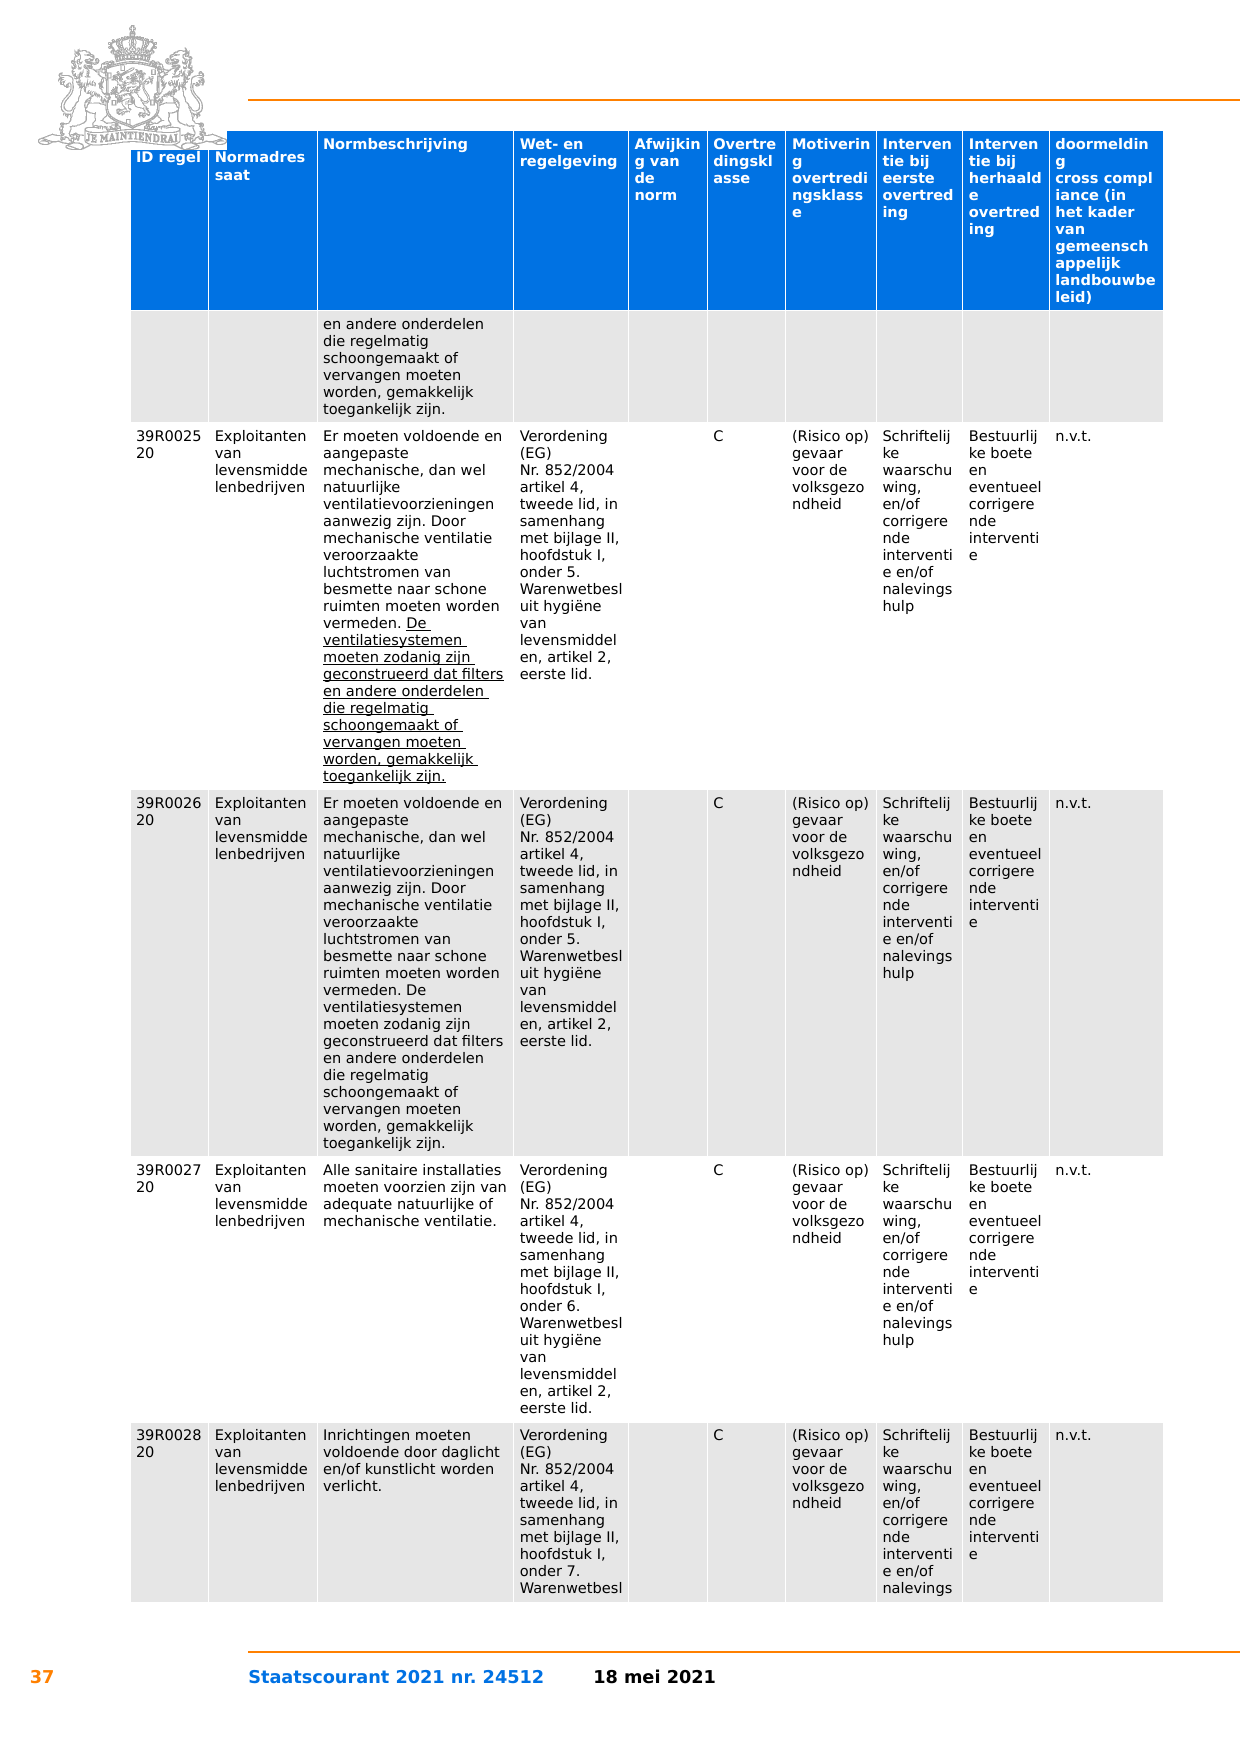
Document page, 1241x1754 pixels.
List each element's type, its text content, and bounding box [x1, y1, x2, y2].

table_cell [629, 1158, 707, 1421]
table_cell [1050, 311, 1163, 422]
table_cell Verordening (EG) Nr. 852/2004 artikel 4, tweede lid, in samenhang met bijlage II, hoofdstuk I, onder 5. Warenwetbesluit hygiëne van levensmiddelen, artikel 2, eerste lid. [514, 424, 628, 789]
table_header Interventie bij eerste overtreding [877, 131, 962, 310]
table_header Normbeschrijving [318, 131, 513, 310]
table_header Afwijking van de norm [629, 131, 707, 310]
table_header Interventie bij herhaalde overtreding [963, 131, 1049, 310]
table_cell 39R002820 [131, 1423, 208, 1602]
table_cell (Risico op) gevaar voor de volksgezondheid [786, 1158, 876, 1421]
table_cell [877, 311, 962, 422]
table_cell Schriftelijke waarschuwing, en/of corrigerende interventie en/of nalevingshulp [877, 424, 962, 789]
table_cell [786, 311, 876, 422]
table_cell C [708, 790, 785, 1156]
table_cell n.v.t. [1050, 1158, 1163, 1421]
table_cell Verordening (EG) Nr. 852/2004 artikel 4, tweede lid, in samenhang met bijlage II, hoofdstuk I, onder 6. Warenwetbesluit hygiëne van levensmiddelen, artikel 2, eerste lid. [514, 1158, 628, 1421]
table_cell C [708, 424, 785, 789]
table_cell C [708, 1423, 785, 1602]
table_cell Bestuurlijke boete en eventueel corrigerende interventie [963, 1158, 1049, 1421]
table_cell 39R002620 [131, 790, 208, 1156]
table_cell [629, 311, 707, 422]
table_cell Bestuurlijke boete en eventueel corrigerende interventie [963, 1423, 1049, 1602]
table_cell Exploitanten van levensmiddelenbedrijven [209, 1423, 317, 1602]
table_cell C [708, 1158, 785, 1421]
table_cell [629, 790, 707, 1156]
table_header Motivering overtredingsklasse [786, 131, 876, 310]
table_cell Exploitanten van levensmiddelenbedrijven [209, 424, 317, 789]
table_cell Er moeten voldoende en aangepaste mechanische, dan wel natuurlijke ventilatievoorzieningen aanwezig zijn. Door mechanische ventilatie veroorzaakte luchtstromen van besmette naar schone ruimten moeten worden vermeden. De ventilatiesystemen moeten zodanig zijn geconstrueerd dat filters en andere onderdelen die regelmatig schoongemaakt of vervangen moeten worden, gemakkelijk toegankelijk zijn. [318, 790, 513, 1156]
table_cell [963, 311, 1049, 422]
table_cell Exploitanten van levensmiddelenbedrijven [209, 1158, 317, 1421]
table_cell Verordening (EG) Nr. 852/2004 artikel 4, tweede lid, in samenhang met bijlage II, hoofdstuk I, onder 7. Warenwetbesl [514, 1423, 628, 1602]
table_cell n.v.t. [1050, 424, 1163, 789]
table_cell [514, 311, 628, 422]
table_cell Schriftelijke waarschuwing, en/of corrigerende interventie en/of nalevingshulp [877, 790, 962, 1156]
table_cell (Risico op) gevaar voor de volksgezondheid [786, 424, 876, 789]
table_cell (Risico op) gevaar voor de volksgezondheid [786, 1423, 876, 1602]
table_cell Schriftelijke waarschuwing, en/of corrigerende interventie en/of nalevingshulp [877, 1158, 962, 1421]
table_cell Schriftelijke waarschuwing, en/of corrigerende interventie en/of nalevings [877, 1423, 962, 1602]
table_cell [209, 311, 317, 422]
table_cell (Risico op) gevaar voor de volksgezondheid [786, 790, 876, 1156]
table_cell [708, 311, 785, 422]
table_header Overtredingsklasse [708, 131, 785, 310]
table_cell [131, 311, 208, 422]
table_cell en andere onderdelen die regelmatig schoongemaakt of vervangen moeten worden, gemakkelijk toegankelijk zijn. [318, 311, 513, 422]
table_cell n.v.t. [1050, 1423, 1163, 1602]
table_header Wet- en regelgeving [514, 131, 628, 310]
picture [38, 25, 227, 150]
table_header Normadressaat [209, 131, 317, 310]
table_cell Bestuurlijke boete en eventueel corrigerende interventie [963, 424, 1049, 789]
table_cell 39R002720 [131, 1158, 208, 1421]
table_cell Exploitanten van levensmiddelenbedrijven [209, 790, 317, 1156]
table_cell Er moeten voldoende en aangepaste mechanische, dan wel natuurlijke ventilatievoorzieningen aanwezig zijn. Door mechanische ventilatie veroorzaakte luchtstromen van besmette naar schone ruimten moeten worden vermeden. De ventilatiesystemen moeten zodanig zijn geconstrueerd dat filters en andere onderdelen die regelmatig schoongemaakt of vervangen moeten worden, gemakkelijk toegankelijk zijn. [318, 424, 513, 789]
table_cell 39R002520 [131, 424, 208, 789]
table_cell Bestuurlijke boete en eventueel corrigerende interventie [963, 790, 1049, 1156]
table_cell [629, 424, 707, 789]
table_header ID regel [131, 150, 208, 310]
table_cell Alle sanitaire installaties moeten voorzien zijn van adequate natuurlijke of mechanische ventilatie. [318, 1158, 513, 1421]
table_cell Verordening (EG) Nr. 852/2004 artikel 4, tweede lid, in samenhang met bijlage II, hoofdstuk I, onder 5. Warenwetbesluit hygiëne van levensmiddelen, artikel 2, eerste lid. [514, 790, 628, 1156]
table_cell [629, 1423, 707, 1602]
table_cell n.v.t. [1050, 790, 1163, 1156]
table_cell Inrichtingen moeten voldoende door daglicht en/of kunstlicht worden verlicht. [318, 1423, 513, 1602]
table_header doormelding cross compliance (in het kader van gemeenschappelijk landbouwbeleid) [1050, 131, 1163, 310]
